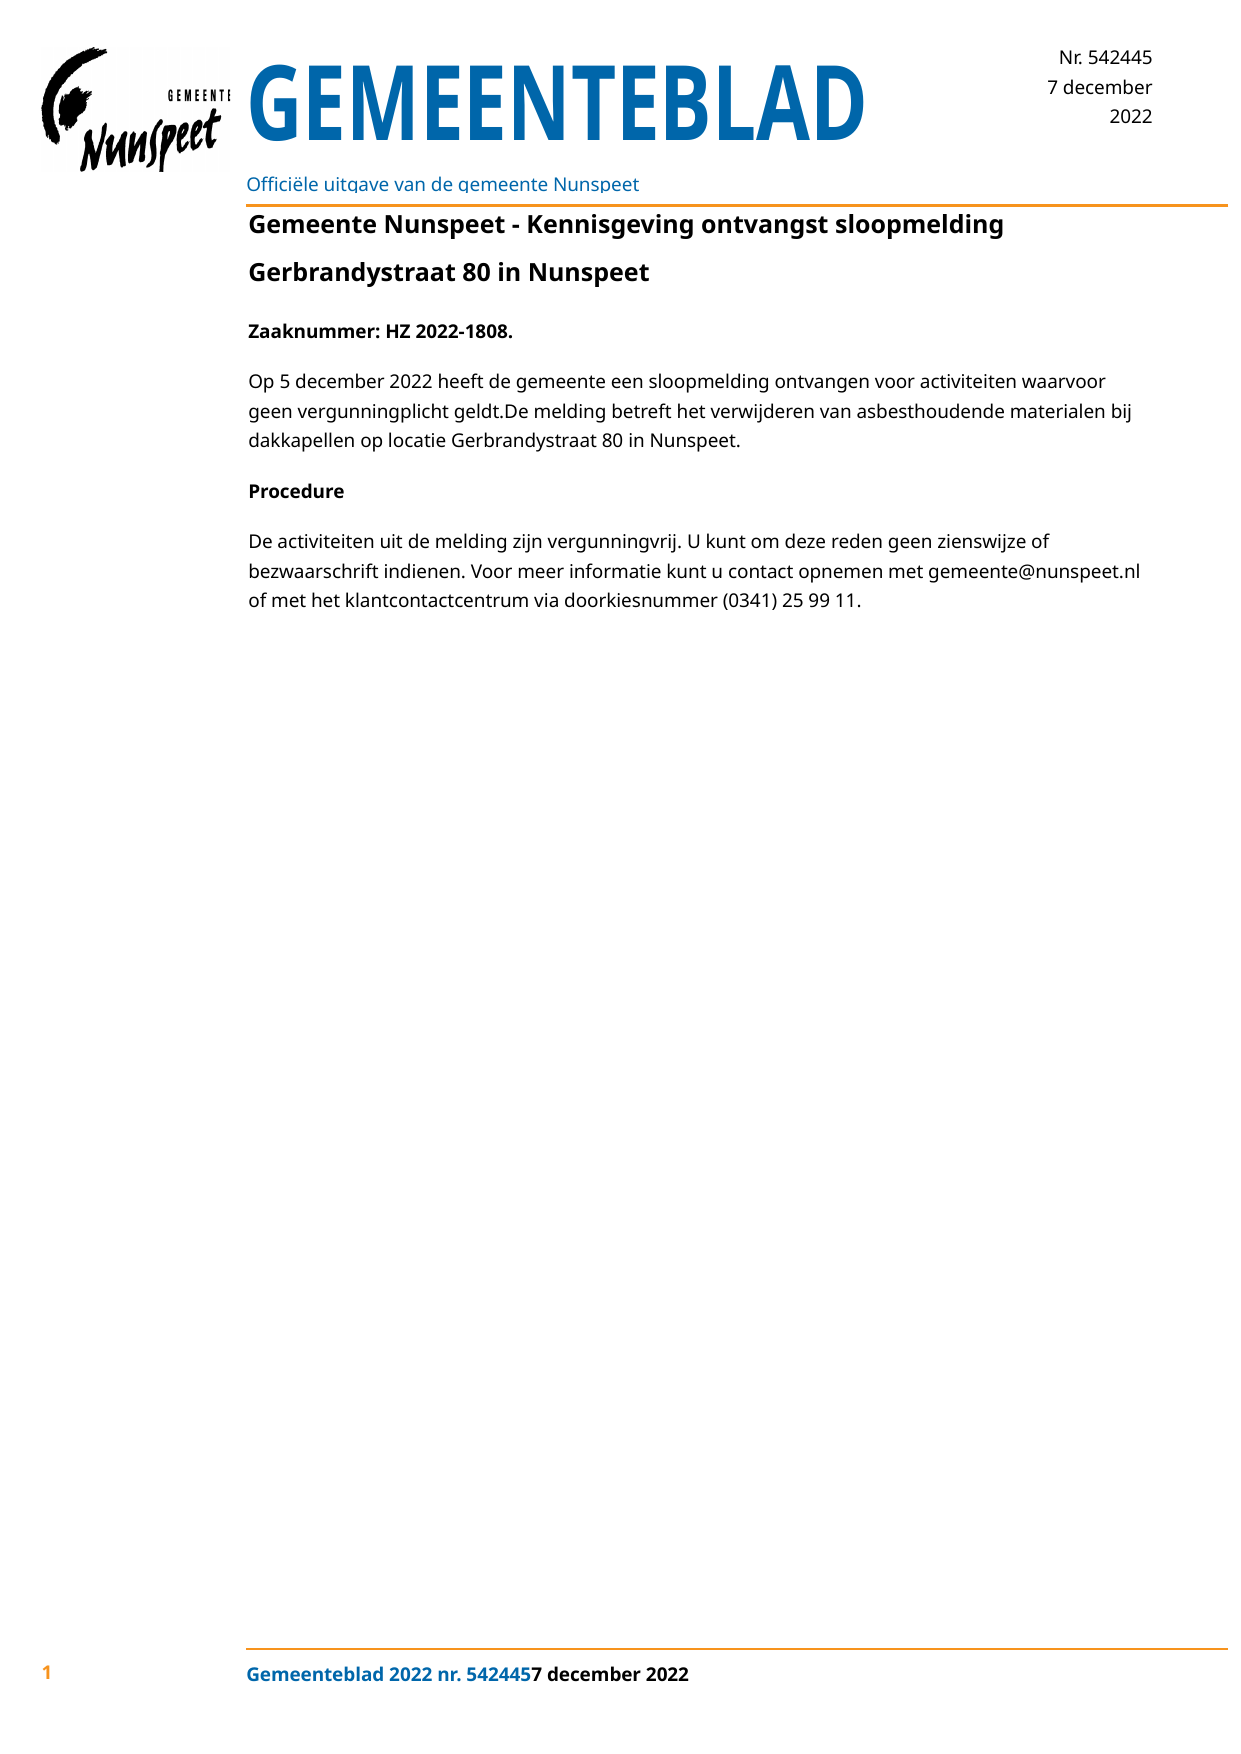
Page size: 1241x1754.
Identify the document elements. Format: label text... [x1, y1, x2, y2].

text Zaaknummer: HZ 2022-1808. [248, 318, 1152, 344]
text De activiteiten uit de melding zijn vergunningvrij. U kunt om deze reden geen zienswijze of bezwaarschrift indienen. Voor meer informatie kunt u contact opnemen met gemeente@nunspeet.nl of met het klantcontactcentrum via doorkiesnummer (0341) 25 99 11. [248, 528, 1152, 613]
text Op 5 december 2022 heeft de gemeente een sloopmelding ontvangen voor activiteiten waarvoor geen vergunningplicht geldt.De melding betreft het verwijderen van asbesthoudende materialen bij dakkapellen op locatie Gerbrandystraat 80 in Nunspeet. [248, 368, 1152, 453]
text Procedure [248, 478, 1152, 504]
picture [41, 47, 231, 172]
text Gemeente Nunspeet - Kennisgeving ontvangst sloopmelding Gerbrandystraat 80 in Nunspeet [248, 207, 1152, 288]
